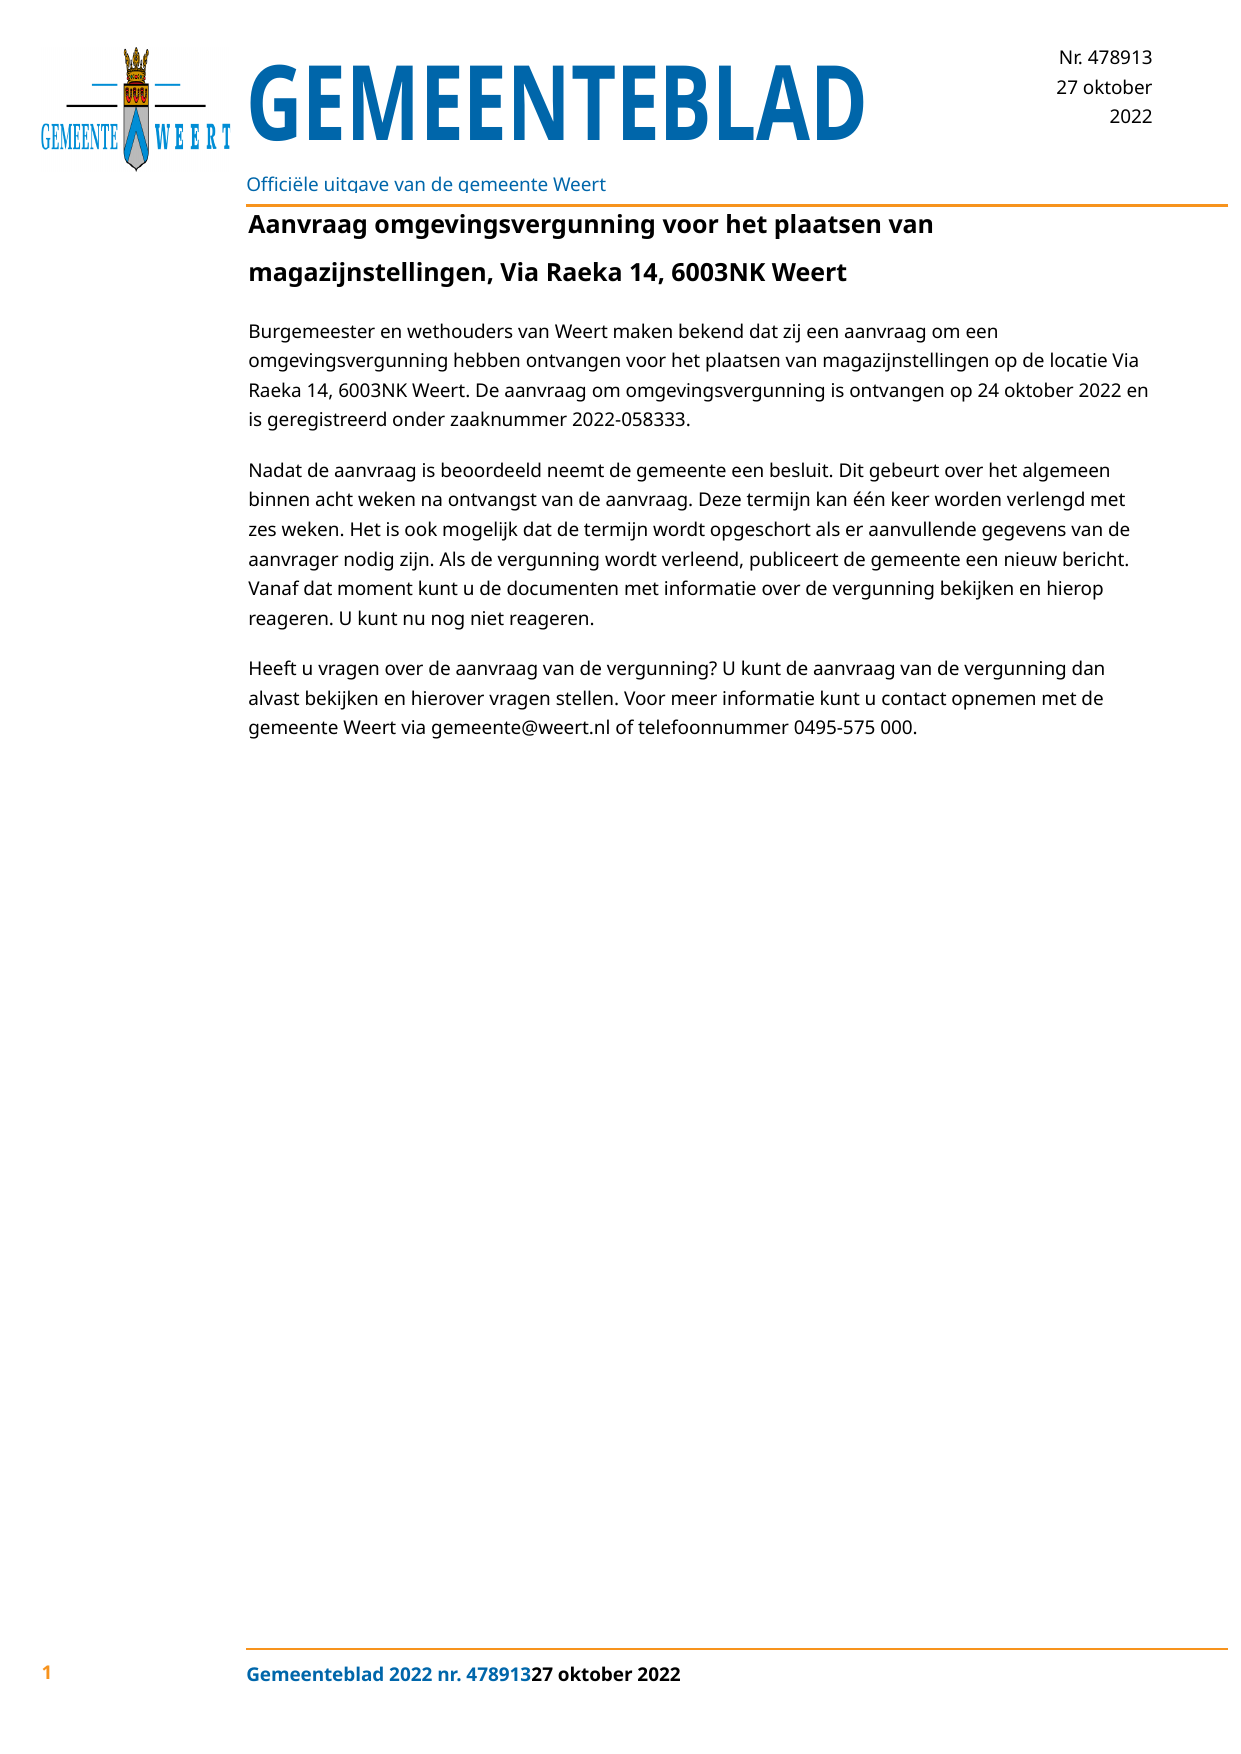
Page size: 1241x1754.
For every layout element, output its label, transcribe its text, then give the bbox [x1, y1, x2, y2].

text Nadat de aanvraag is beoordeeld neemt de gemeente een besluit. Dit gebeurt over het algemeen binnen acht weken na ontvangst van de aanvraag. Deze termijn kan één keer worden verlengd met zes weken. Het is ook mogelijk dat de termijn wordt opgeschort als er aanvullende gegevens van de aanvrager nodig zijn. Als de vergunning wordt verleend, publiceert de gemeente een nieuw bericht. Vanaf dat moment kunt u de documenten met informatie over de vergunning bekijken en hierop reageren. U kunt nu nog niet reageren. [248, 457, 1152, 631]
text Heeft u vragen over de aanvraag van de vergunning? U kunt de aanvraag van de vergunning dan alvast bekijken en hierover vragen stellen. Voor meer informatie kunt u contact opnemen met de gemeente Weert via gemeente@weert.nl of telefoonnummer 0495-575 000. [248, 655, 1152, 740]
text Burgemeester en wethouders van Weert maken bekend dat zij een aanvraag om een omgevingsvergunning hebben ontvangen voor het plaatsen van magazijnstellingen op de locatie Via Raeka 14, 6003NK Weert. De aanvraag om omgevingsvergunning is ontvangen op 24 oktober 2022 en is geregistreerd onder zaaknummer 2022-058333. [248, 318, 1152, 432]
text Aanvraag omgevingsvergunning voor het plaatsen van magazijnstellingen, Via Raeka 14, 6003NK Weert [248, 207, 1152, 288]
picture [41, 47, 231, 172]
